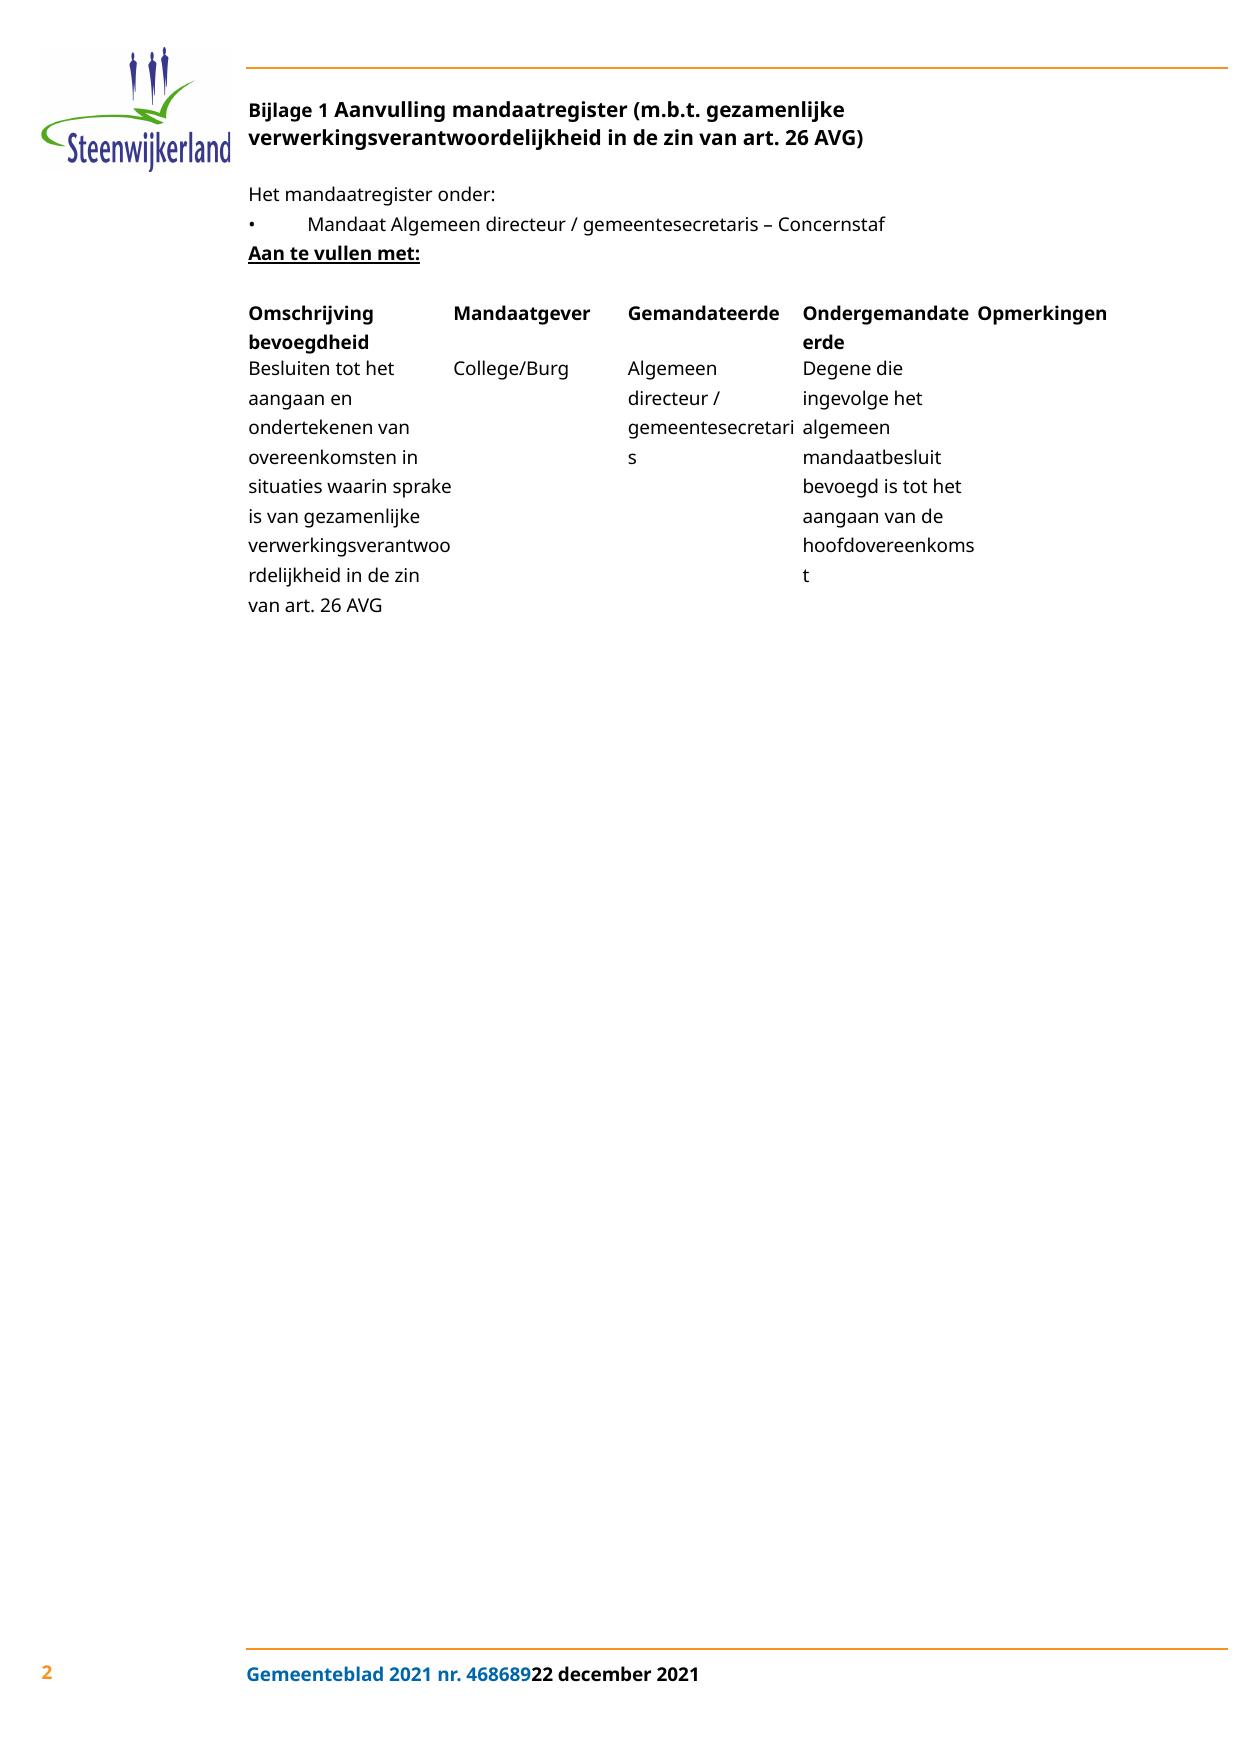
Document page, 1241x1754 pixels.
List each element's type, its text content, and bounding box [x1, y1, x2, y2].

table_cell Degene die ingevolge het algemeen mandaatbesluit bevoegd is tot het aangaan van de hoofdovereenkomst [802, 355, 977, 617]
table_header Opmerkingen [977, 300, 1152, 355]
table_cell College/Burg [453, 355, 628, 617]
table_header Mandaatgever [453, 300, 628, 355]
list Mandaat Algemeen directeur / gemeentesecretaris – Concernstaf [248, 211, 1152, 237]
table_cell Besluiten tot het aangaan en ondertekenen van overeenkomsten in situaties waarin sprake is van gezamenlijke verwerkingsverantwoordelijkheid in de zin van art. 26 AVG [248, 355, 453, 617]
table_cell [977, 355, 1152, 617]
text Aan te vullen met: [248, 241, 1152, 266]
text Bijlage 1 Aanvulling mandaatregister (m.b.t. gezamenlijke verwerkingsverantwoordelijkheid in de zin van art. 26 AVG) [248, 95, 1152, 152]
text Het mandaatregister onder: [248, 181, 1152, 207]
table_header Ondergemandateerde [802, 300, 977, 355]
table_header Omschrijving bevoegdheid [248, 300, 453, 355]
picture [41, 47, 231, 172]
table_cell Algemeen directeur / gemeentesecretaris [628, 355, 802, 617]
table_header Gemandateerde [628, 300, 802, 355]
